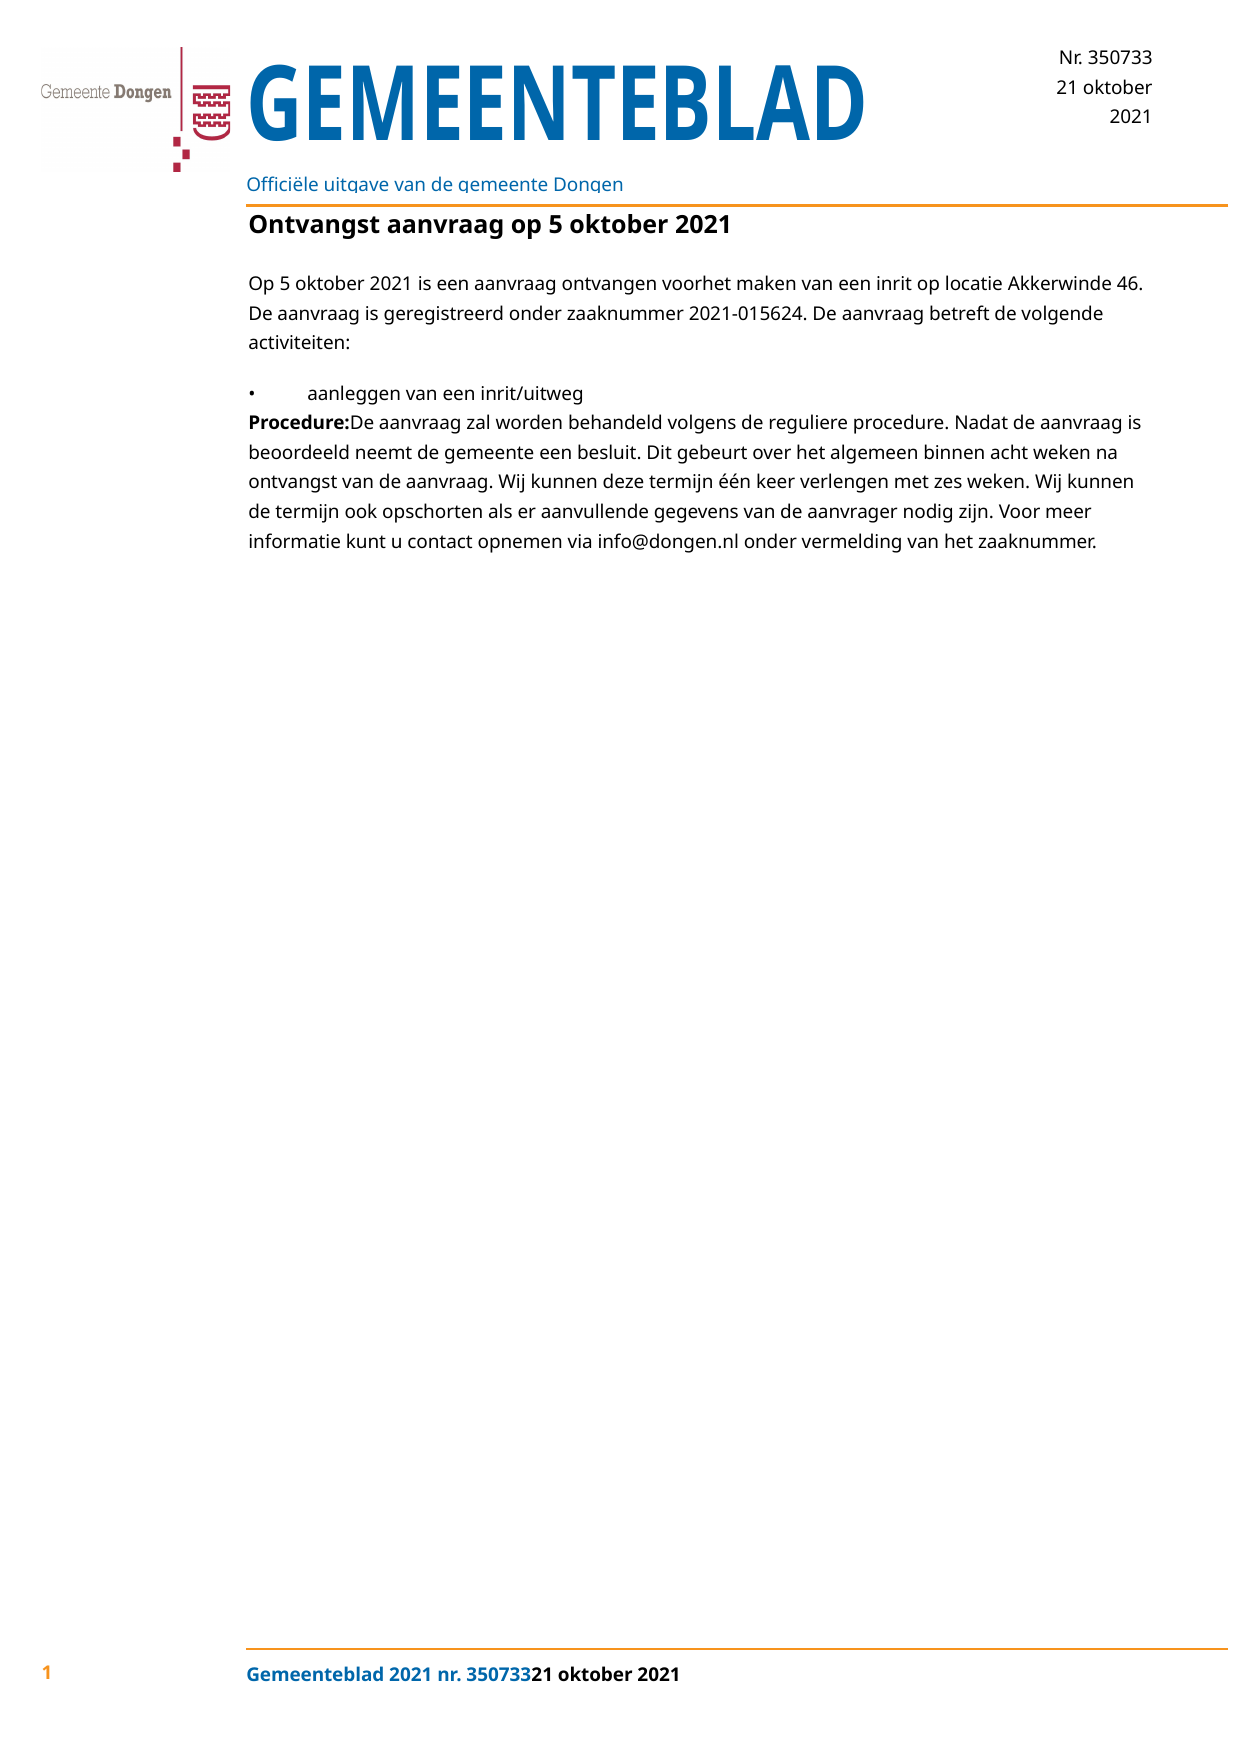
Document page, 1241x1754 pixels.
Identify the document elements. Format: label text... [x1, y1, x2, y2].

list aanleggen van een inrit/uitweg [248, 380, 1152, 406]
picture [41, 47, 231, 172]
text Op 5 oktober 2021 is een aanvraag ontvangen voorhet maken van een inrit op locatie Akkerwinde 46. De aanvraag is geregistreerd onder zaaknummer 2021-015624. De aanvraag betreft de volgende activiteiten: [248, 270, 1152, 355]
text Procedure:De aanvraag zal worden behandeld volgens de reguliere procedure. Nadat de aanvraag is beoordeeld neemt de gemeente een besluit. Dit gebeurt over het algemeen binnen acht weken na ontvangst van de aanvraag. Wij kunnen deze termijn één keer verlengen met zes weken. Wij kunnen de termijn ook opschorten als er aanvullende gegevens van de aanvrager nodig zijn. Voor meer informatie kunt u contact opnemen via info@dongen.nl onder vermelding van het zaaknummer. [248, 409, 1152, 553]
text Ontvangst aanvraag op 5 oktober 2021 [248, 207, 1152, 241]
